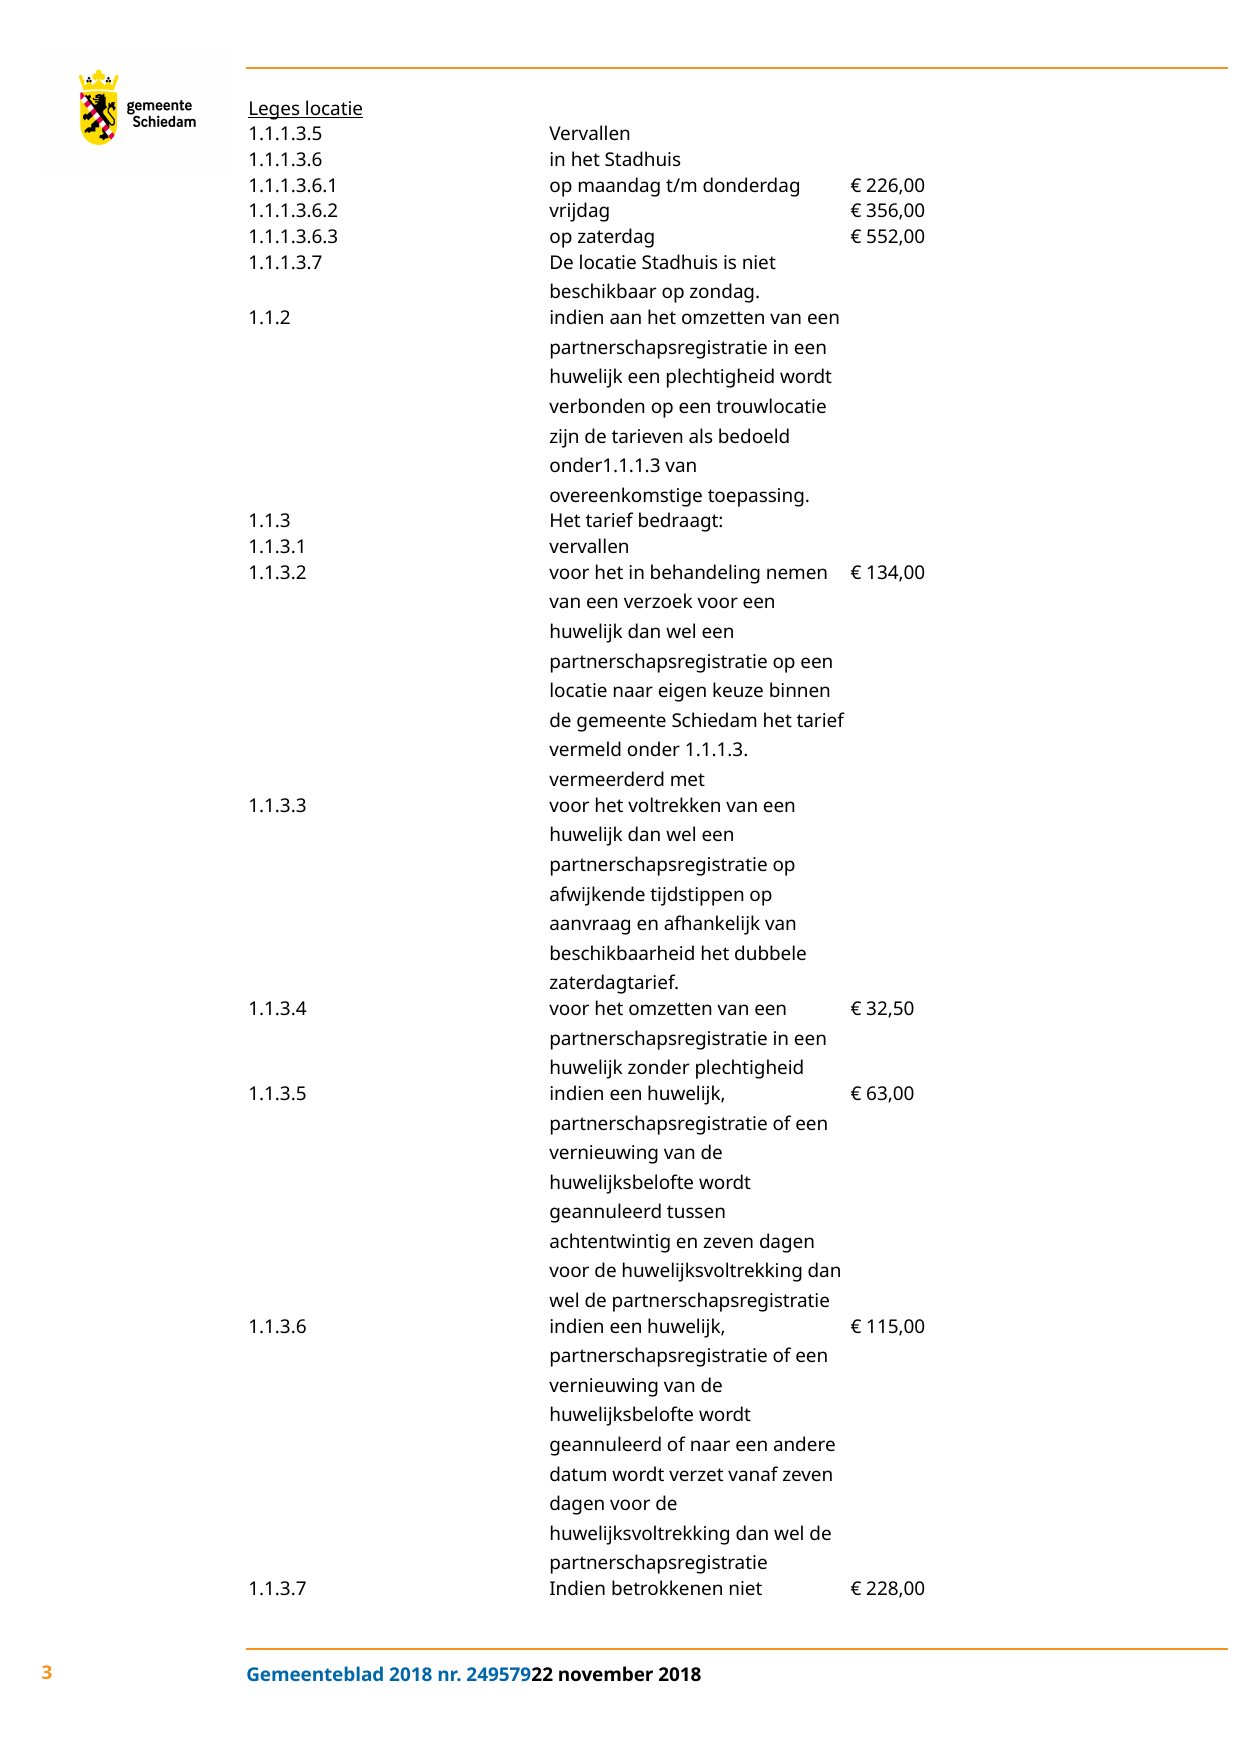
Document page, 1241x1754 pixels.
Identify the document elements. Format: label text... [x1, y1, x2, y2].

table_cell [850, 146, 1152, 172]
table_cell voor het omzetten van een partnerschapsregistratie in een huwelijk zonder plechtigheid [549, 995, 850, 1080]
table_cell 1.1.2 [248, 305, 549, 508]
table_cell op maandag t/m donderdag [549, 172, 850, 198]
table_cell 1.1.1.3.6.2 [248, 198, 549, 223]
table_cell indien een huwelijk, partnerschapsregistratie of een vernieuwing van de huwelijksbelofte wordt geannuleerd tussen achtentwintig en zeven dagen voor de huwelijksvoltrekking dan wel de partnerschapsregistratie [549, 1080, 850, 1313]
table_cell Leges locatie [248, 95, 1152, 121]
table_cell € 115,00 [850, 1313, 1152, 1575]
table_cell € 356,00 [850, 198, 1152, 223]
table_cell 1.1.1.3.7 [248, 249, 549, 304]
table_cell 1.1.1.3.6 [248, 146, 549, 172]
table_cell € 226,00 [850, 172, 1152, 198]
table_cell [850, 534, 1152, 559]
table_cell [850, 792, 1152, 995]
picture [41, 47, 231, 172]
table_cell 1.1.3.1 [248, 534, 549, 559]
table_cell [850, 121, 1152, 146]
table_cell € 552,00 [850, 224, 1152, 249]
table_cell indien een huwelijk, partnerschapsregistratie of een vernieuwing van de huwelijksbelofte wordt geannuleerd of naar een andere datum wordt verzet vanaf zeven dagen voor de huwelijksvoltrekking dan wel de partnerschapsregistratie [549, 1313, 850, 1575]
table_cell indien aan het omzetten van een partnerschapsregistratie in een huwelijk een plechtigheid wordt verbonden op een trouwlocatie zijn de tarieven als bedoeld onder1.1.1.3 van overeenkomstige toepassing. [549, 305, 850, 508]
table_cell 1.1.1.3.6.3 [248, 224, 549, 249]
table_cell Indien betrokkenen niet [549, 1575, 850, 1601]
table_cell 1.1.3.6 [248, 1313, 549, 1575]
table_cell De locatie Stadhuis is niet beschikbaar op zondag. [549, 249, 850, 304]
table_cell voor het voltrekken van een huwelijk dan wel een partnerschapsregistratie op afwijkende tijdstippen op aanvraag en afhankelijk van beschikbaarheid het dubbele zaterdagtarief. [549, 792, 850, 995]
table_cell [850, 305, 1152, 508]
table_cell 1.1.3.4 [248, 995, 549, 1080]
table_cell op zaterdag [549, 224, 850, 249]
table_cell 1.1.3.7 [248, 1575, 549, 1601]
table_cell € 228,00 [850, 1575, 1152, 1601]
table_cell € 63,00 [850, 1080, 1152, 1313]
table_cell [850, 508, 1152, 533]
table_cell € 32,50 [850, 995, 1152, 1080]
table_cell 1.1.3.5 [248, 1080, 549, 1313]
table_cell 1.1.3.3 [248, 792, 549, 995]
table_cell in het Stadhuis [549, 146, 850, 172]
table_cell vrijdag [549, 198, 850, 223]
table_cell Vervallen [549, 121, 850, 146]
table_cell Het tarief bedraagt: [549, 508, 850, 533]
table_cell 1.1.1.3.6.1 [248, 172, 549, 198]
table_cell voor het in behandeling nemen van een verzoek voor een huwelijk dan wel een partnerschapsregistratie op een locatie naar eigen keuze binnen de gemeente Schiedam het tarief vermeld onder 1.1.1.3. vermeerderd met [549, 559, 850, 792]
table_cell € 134,00 [850, 559, 1152, 792]
table_cell 1.1.1.3.5 [248, 121, 549, 146]
table_cell 1.1.3.2 [248, 559, 549, 792]
table_cell [850, 249, 1152, 304]
table_cell 1.1.3 [248, 508, 549, 533]
table_cell vervallen [549, 534, 850, 559]
